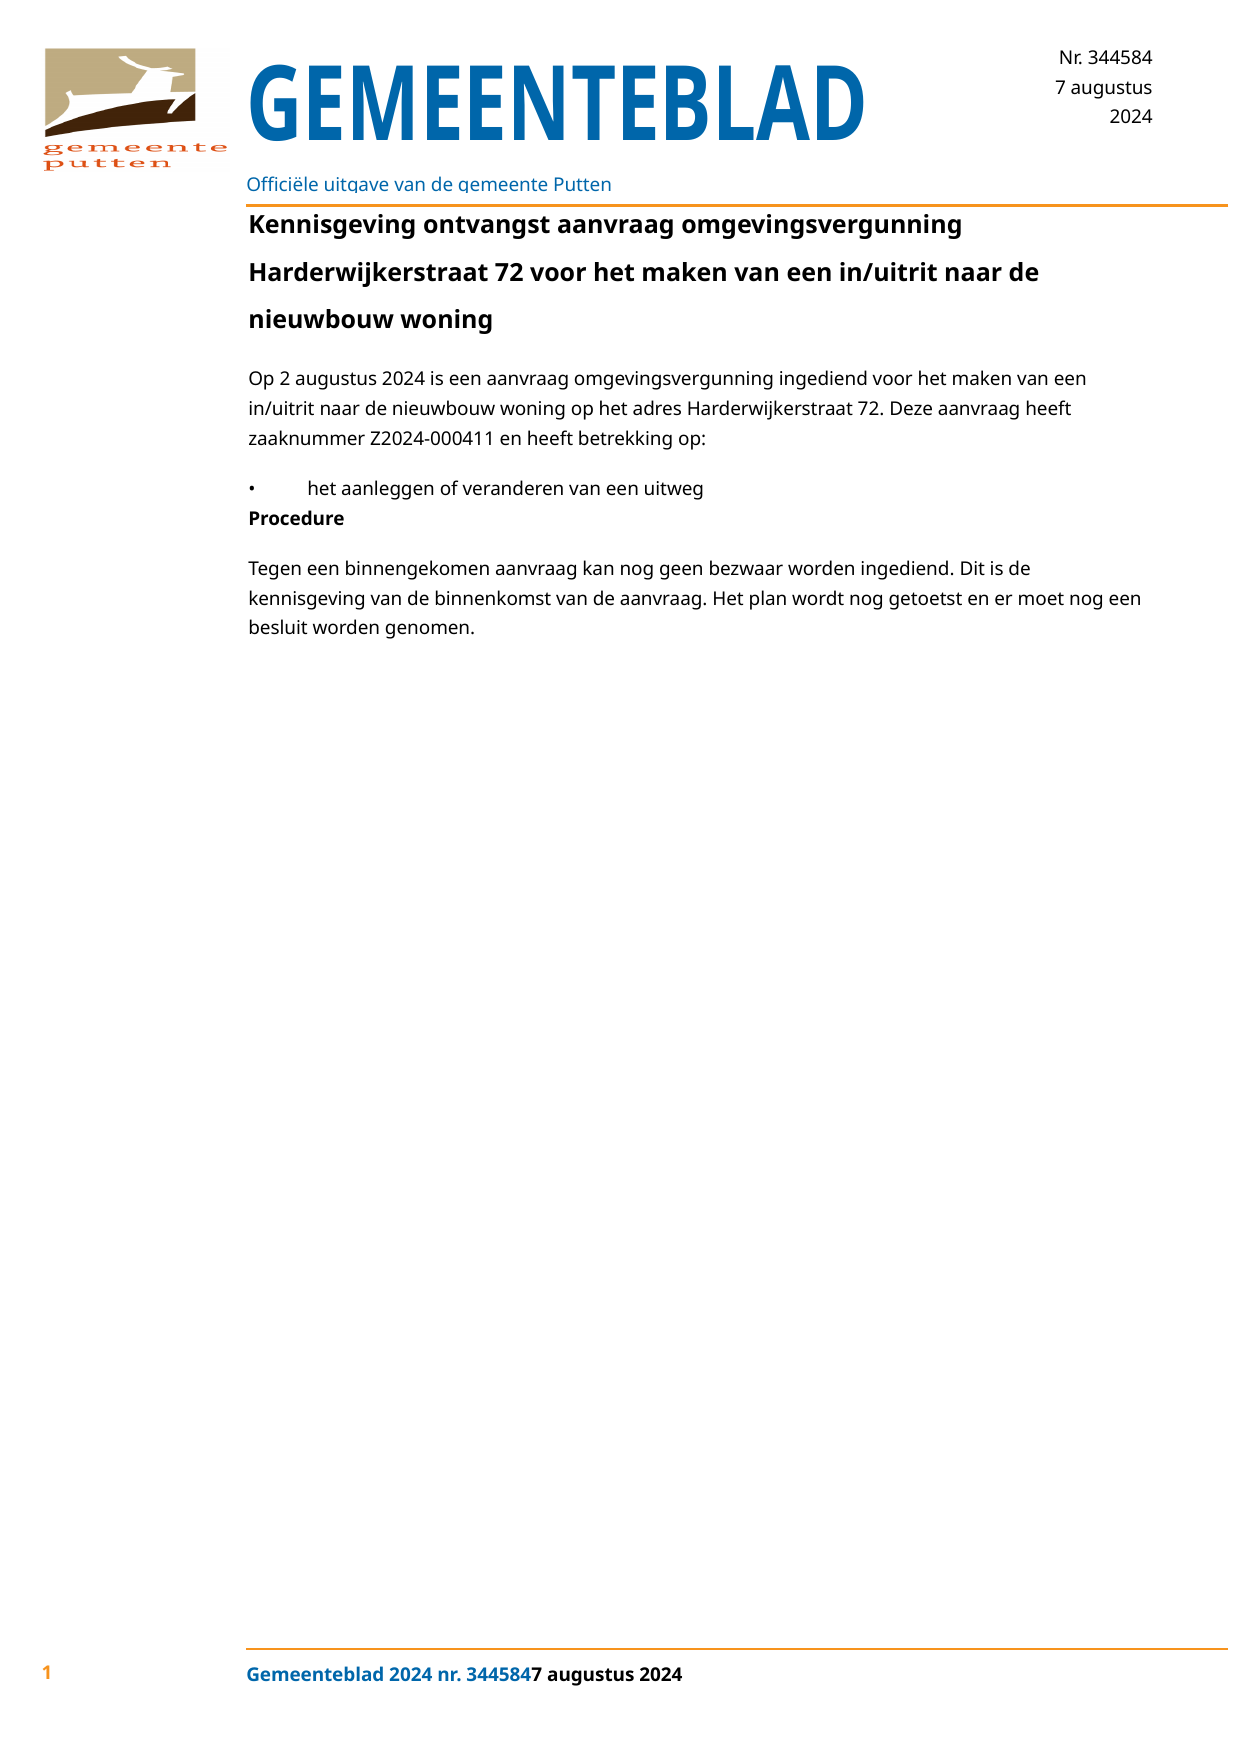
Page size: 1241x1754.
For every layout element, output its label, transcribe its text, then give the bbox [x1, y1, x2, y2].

text Op 2 augustus 2024 is een aanvraag omgevingsvergunning ingediend voor het maken van een in/uitrit naar de nieuwbouw woning op het adres Harderwijkerstraat 72. Deze aanvraag heeft zaaknummer Z2024-000411 en heeft betrekking op: [248, 366, 1152, 450]
text Kennisgeving ontvangst aanvraag omgevingsvergunning Harderwijkerstraat 72 voor het maken van een in/uitrit naar de nieuwbouw woning [248, 207, 1152, 336]
list het aanleggen of veranderen van een uitweg [248, 475, 1152, 501]
text Procedure [248, 505, 1152, 530]
text Tegen een binnengekomen aanvraag kan nog geen bezwaar worden ingediend. Dit is de kennisgeving van de binnenkomst van de aanvraag. Het plan wordt nog getoetst en er moet nog een besluit worden genomen. [248, 555, 1152, 640]
picture [41, 47, 231, 172]
